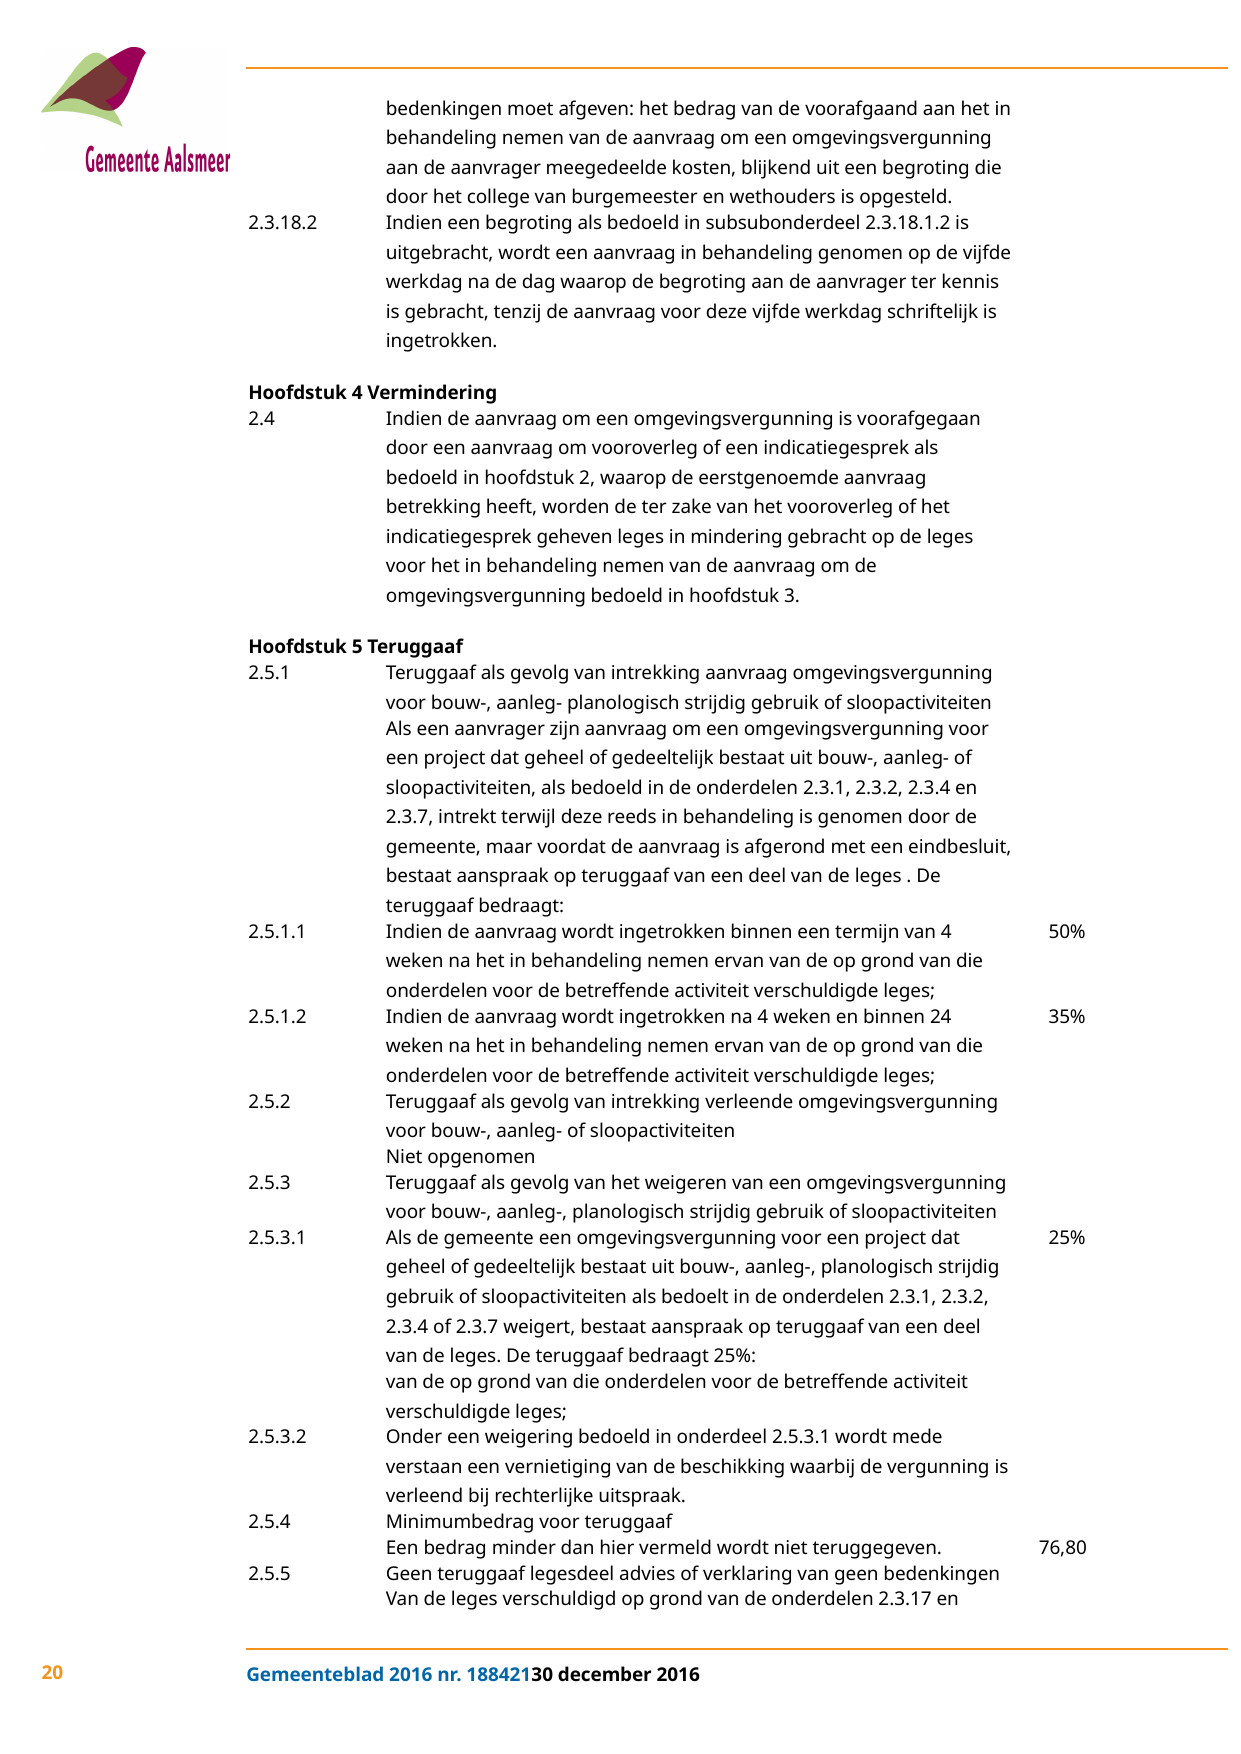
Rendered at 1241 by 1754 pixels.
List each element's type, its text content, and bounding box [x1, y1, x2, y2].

table_cell 2.5.1 [248, 660, 386, 715]
table_cell [1014, 1169, 1152, 1224]
table_cell [248, 1368, 386, 1423]
table_cell bedenkingen moet afgeven: het bedrag van de voorafgaand aan het in behandeling nemen van de aanvraag om een omgevingsvergunning aan de aanvrager meegedeelde kosten, blijkend uit een begroting die door het college van burgemeester en wethouders is opgesteld. [386, 95, 1014, 209]
table_cell Onder een weigering bedoeld in onderdeel 2.5.3.1 wordt mede verstaan een vernietiging van de beschikking waarbij de vergunning is verleend bij rechterlijke uitspraak. [386, 1424, 1014, 1508]
table_cell Als de gemeente een omgevingsvergunning voor een project dat geheel of gedeeltelijk bestaat uit bouw-, aanleg-, planologisch strijdig gebruik of sloopactiviteiten als bedoelt in de onderdelen 2.3.1, 2.3.2, 2.3.4 of 2.3.7 weigert, bestaat aanspraak op teruggaaf van een deel van de leges. De teruggaaf bedraagt 25%: [386, 1224, 1014, 1368]
table_cell Van de leges verschuldigd op grond van de onderdelen 2.3.17 en [386, 1586, 1014, 1611]
table_cell Indien een begroting als bedoeld in subsubonderdeel 2.3.18.1.2 is uitgebracht, wordt een aanvraag in behandeling genomen op de vijfde werkdag na de dag waarop de begroting aan de aanvrager ter kennis is gebracht, tenzij de aanvraag voor deze vijfde werkdag schriftelijk is ingetrokken. [386, 209, 1014, 353]
table_cell 25% [1014, 1224, 1152, 1368]
table_cell 2.5.4 [248, 1509, 386, 1534]
table_cell Indien de aanvraag om een omgevingsvergunning is voorafgegaan door een aanvraag om vooroverleg of een indicatiegesprek als bedoeld in hoofdstuk 2, waarop de eerstgenoemde aanvraag betrekking heeft, worden de ter zake van het vooroverleg of het indicatiegesprek geheven leges in mindering gebracht op de leges voor het in behandeling nemen van de aanvraag om de omgevingsvergunning bedoeld in hoofdstuk 3. [386, 405, 1014, 608]
table_cell Hoofdstuk 5 Teruggaaf [248, 634, 1152, 659]
table_cell [1014, 209, 1152, 353]
table_cell [248, 608, 1152, 634]
table_cell 2.5.1.2 [248, 1003, 386, 1088]
table_cell Een bedrag minder dan hier vermeld wordt niet teruggegeven. [386, 1534, 1014, 1560]
table_cell [1014, 660, 1152, 715]
table_cell [1014, 95, 1152, 209]
table_cell [1014, 1368, 1152, 1423]
table_cell Als een aanvrager zijn aanvraag om een omgevingsvergunning voor een project dat geheel of gedeeltelijk bestaat uit bouw-, aanleg- of sloopactiviteiten, als bedoeld in de onderdelen 2.3.1, 2.3.2, 2.3.4 en 2.3.7, intrekt terwijl deze reeds in behandeling is genomen door de gemeente, maar voordat de aanvraag is afgerond met een eindbesluit, bestaat aanspraak op teruggaaf van een deel van de leges . De teruggaaf bedraagt: [386, 715, 1014, 918]
table_cell Indien de aanvraag wordt ingetrokken na 4 weken en binnen 24 weken na het in behandeling nemen ervan van de op grond van die onderdelen voor de betreffende activiteit verschuldigde leges; [386, 1003, 1014, 1088]
table_cell [248, 1143, 386, 1169]
table_cell [248, 1586, 386, 1611]
table_cell Hoofdstuk 4 Vermindering [248, 379, 1152, 405]
table_cell 2.5.2 [248, 1088, 386, 1143]
table_cell [248, 715, 386, 918]
table_cell [248, 1534, 386, 1560]
table_cell 2.5.3 [248, 1169, 386, 1224]
table_cell [1014, 1424, 1152, 1508]
table_cell [1014, 1509, 1152, 1534]
table_cell [1014, 1560, 1152, 1586]
table_cell 2.3.18.2 [248, 209, 386, 353]
table_cell Teruggaaf als gevolg van intrekking verleende omgevingsvergunning voor bouw-, aanleg- of sloopactiviteiten [386, 1088, 1014, 1143]
table_cell van de op grond van die onderdelen voor de betreffende activiteit verschuldigde leges; [386, 1368, 1014, 1423]
table_cell Teruggaaf als gevolg van het weigeren van een omgevingsvergunning voor bouw-, aanleg-, planologisch strijdig gebruik of sloopactiviteiten [386, 1169, 1014, 1224]
table_cell [1014, 405, 1152, 608]
table_cell 35% [1014, 1003, 1152, 1088]
table_cell Niet opgenomen [386, 1143, 1014, 1169]
table_cell [1014, 1586, 1152, 1611]
picture [41, 47, 231, 172]
table_cell Indien de aanvraag wordt ingetrokken binnen een termijn van 4 weken na het in behandeling nemen ervan van de op grond van die onderdelen voor de betreffende activiteit verschuldigde leges; [386, 918, 1014, 1003]
table_cell [1014, 715, 1152, 918]
table_cell [248, 353, 1152, 379]
table_cell 50% [1014, 918, 1152, 1003]
table_cell Teruggaaf als gevolg van intrekking aanvraag omgevingsvergunning voor bouw-, aanleg- planologisch strijdig gebruik of sloopactiviteiten [386, 660, 1014, 715]
table_cell 2.5.3.1 [248, 1224, 386, 1368]
table_cell [1014, 1143, 1152, 1169]
table_cell Minimumbedrag voor teruggaaf [386, 1509, 1014, 1534]
table_cell 76,80 [1014, 1534, 1152, 1560]
table_cell 2.5.1.1 [248, 918, 386, 1003]
table_cell 2.5.5 [248, 1560, 386, 1586]
table_cell 2.5.3.2 [248, 1424, 386, 1508]
table_cell 2.4 [248, 405, 386, 608]
table_cell [248, 95, 386, 209]
table_cell Geen teruggaaf legesdeel advies of verklaring van geen bedenkingen [386, 1560, 1014, 1586]
table_cell [1014, 1088, 1152, 1143]
